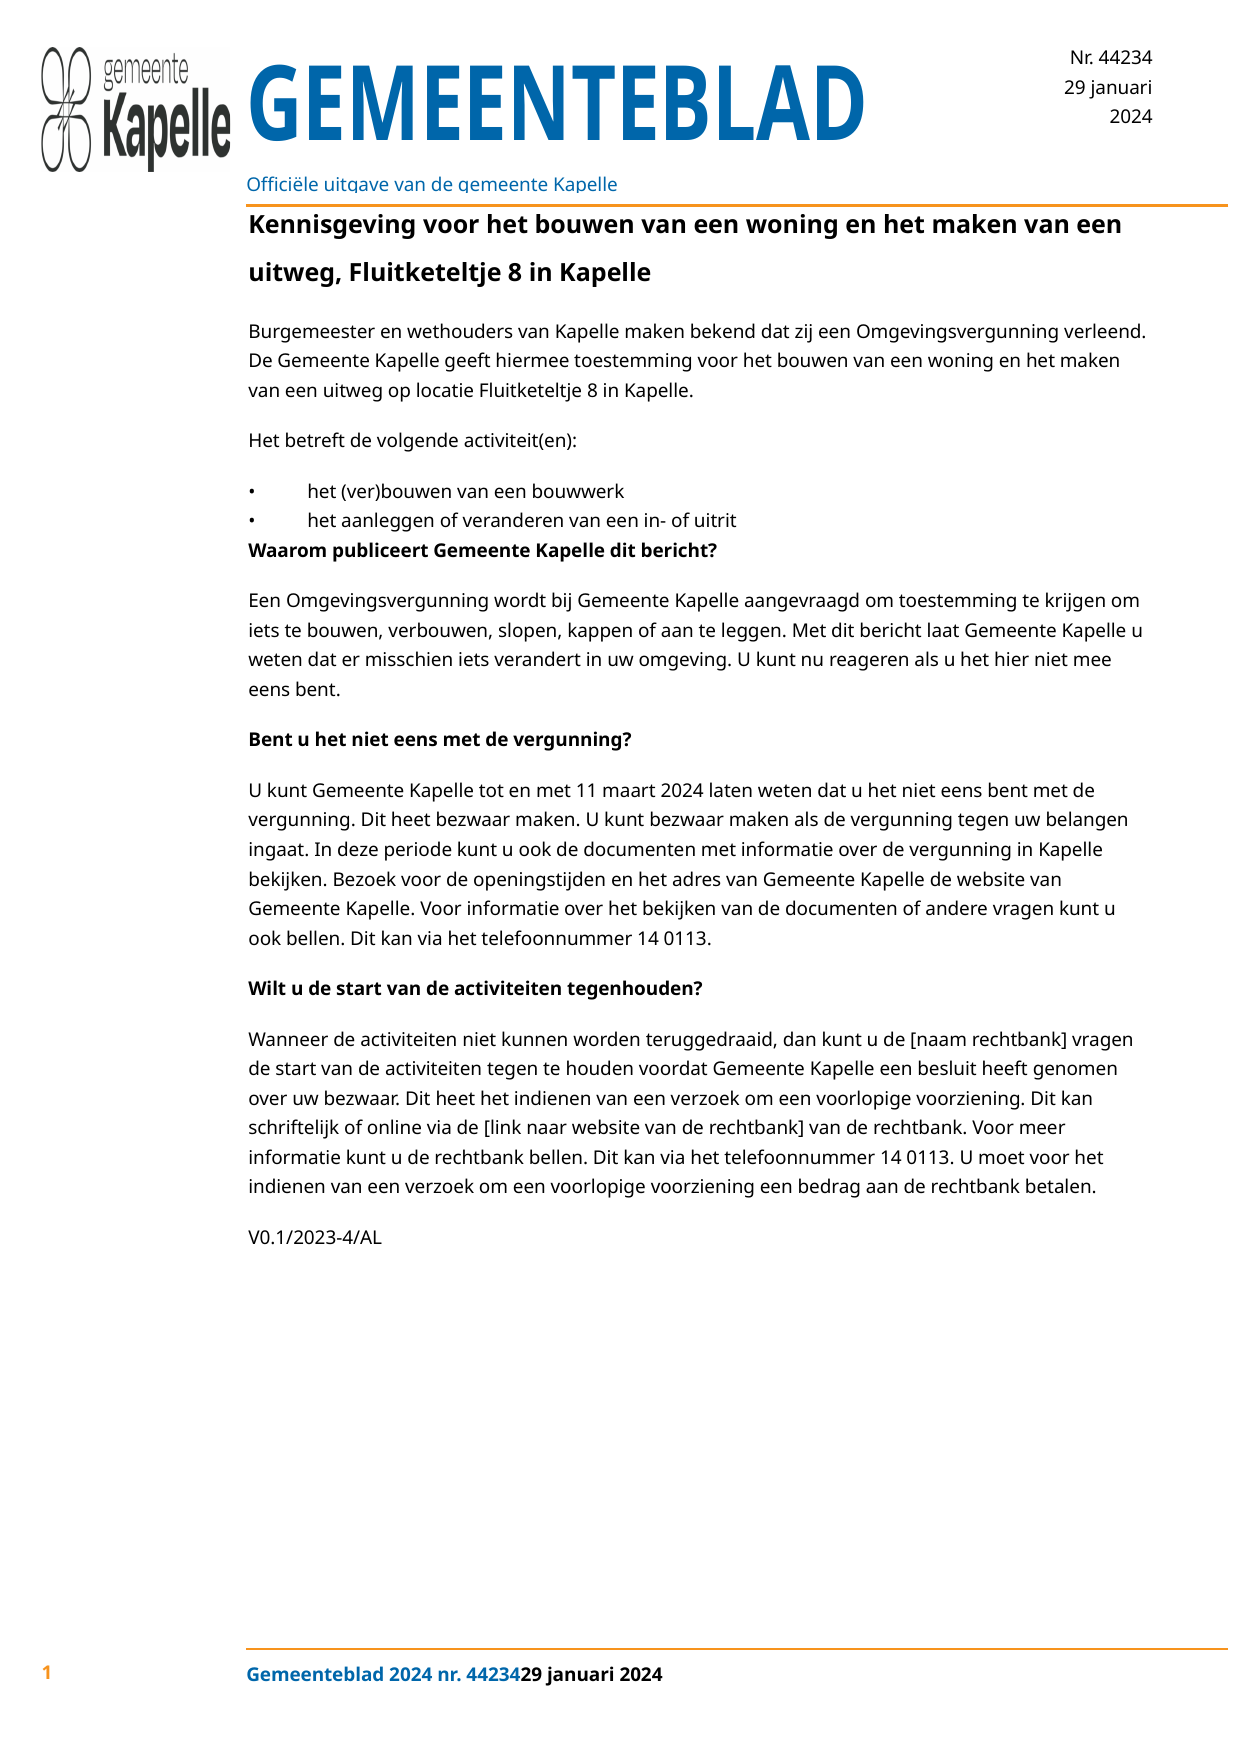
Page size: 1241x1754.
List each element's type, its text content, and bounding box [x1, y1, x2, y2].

text Bent u het niet eens met de vergunning? [248, 727, 1152, 752]
text Het betreft de volgende activiteit(en): [248, 427, 1152, 453]
text V0.1/2023-4/AL [248, 1224, 1152, 1250]
text Een Omgevingsvergunning wordt bij Gemeente Kapelle aangevraagd om toestemming te krijgen om iets te bouwen, verbouwen, slopen, kappen of aan te leggen. Met dit bericht laat Gemeente Kapelle u weten dat er misschien iets verandert in uw omgeving. U kunt nu reageren als u het hier niet mee eens bent. [248, 587, 1152, 702]
text U kunt Gemeente Kapelle tot en met 11 maart 2024 laten weten dat u het niet eens bent met de vergunning. Dit heet bezwaar maken. U kunt bezwaar maken als de vergunning tegen uw belangen ingaat. In deze periode kunt u ook de documenten met informatie over de vergunning in Kapelle bekijken. Bezoek voor de openingstijden en het adres van Gemeente Kapelle de website van Gemeente Kapelle. Voor informatie over het bekijken van de documenten of andere vragen kunt u ook bellen. Dit kan via het telefoonnummer 14 0113. [248, 777, 1152, 951]
text Wanneer de activiteiten niet kunnen worden teruggedraaid, dan kunt u de [naam rechtbank] vragen de start van de activiteiten tegen te houden voordat Gemeente Kapelle een besluit heeft genomen over uw bezwaar. Dit heet het indienen van een verzoek om een voorlopige voorziening. Dit kan schriftelijk of online via de [link naar website van de rechtbank] van de rechtbank. Voor meer informatie kunt u de rechtbank bellen. Dit kan via het telefoonnummer 14 0113. U moet voor het indienen van een verzoek om een voorlopige voorziening een bedrag aan de rechtbank betalen. [248, 1026, 1152, 1199]
text Kennisgeving voor het bouwen van een woning en het maken van een uitweg, Fluitketeltje 8 in Kapelle [248, 207, 1152, 288]
list het (ver)bouwen van een bouwwerk [248, 478, 1152, 504]
picture [41, 47, 231, 172]
text Burgemeester en wethouders van Kapelle maken bekend dat zij een Omgevingsvergunning verleend. De Gemeente Kapelle geeft hiermee toestemming voor het bouwen van een woning en het maken van een uitweg op locatie Fluitketeltje 8 in Kapelle. [248, 318, 1152, 403]
list het aanleggen of veranderen van een in- of uitrit [248, 507, 1152, 533]
text Wilt u de start van de activiteiten tegenhouden? [248, 975, 1152, 1001]
text Waarom publiceert Gemeente Kapelle dit bericht? [248, 537, 1152, 563]
